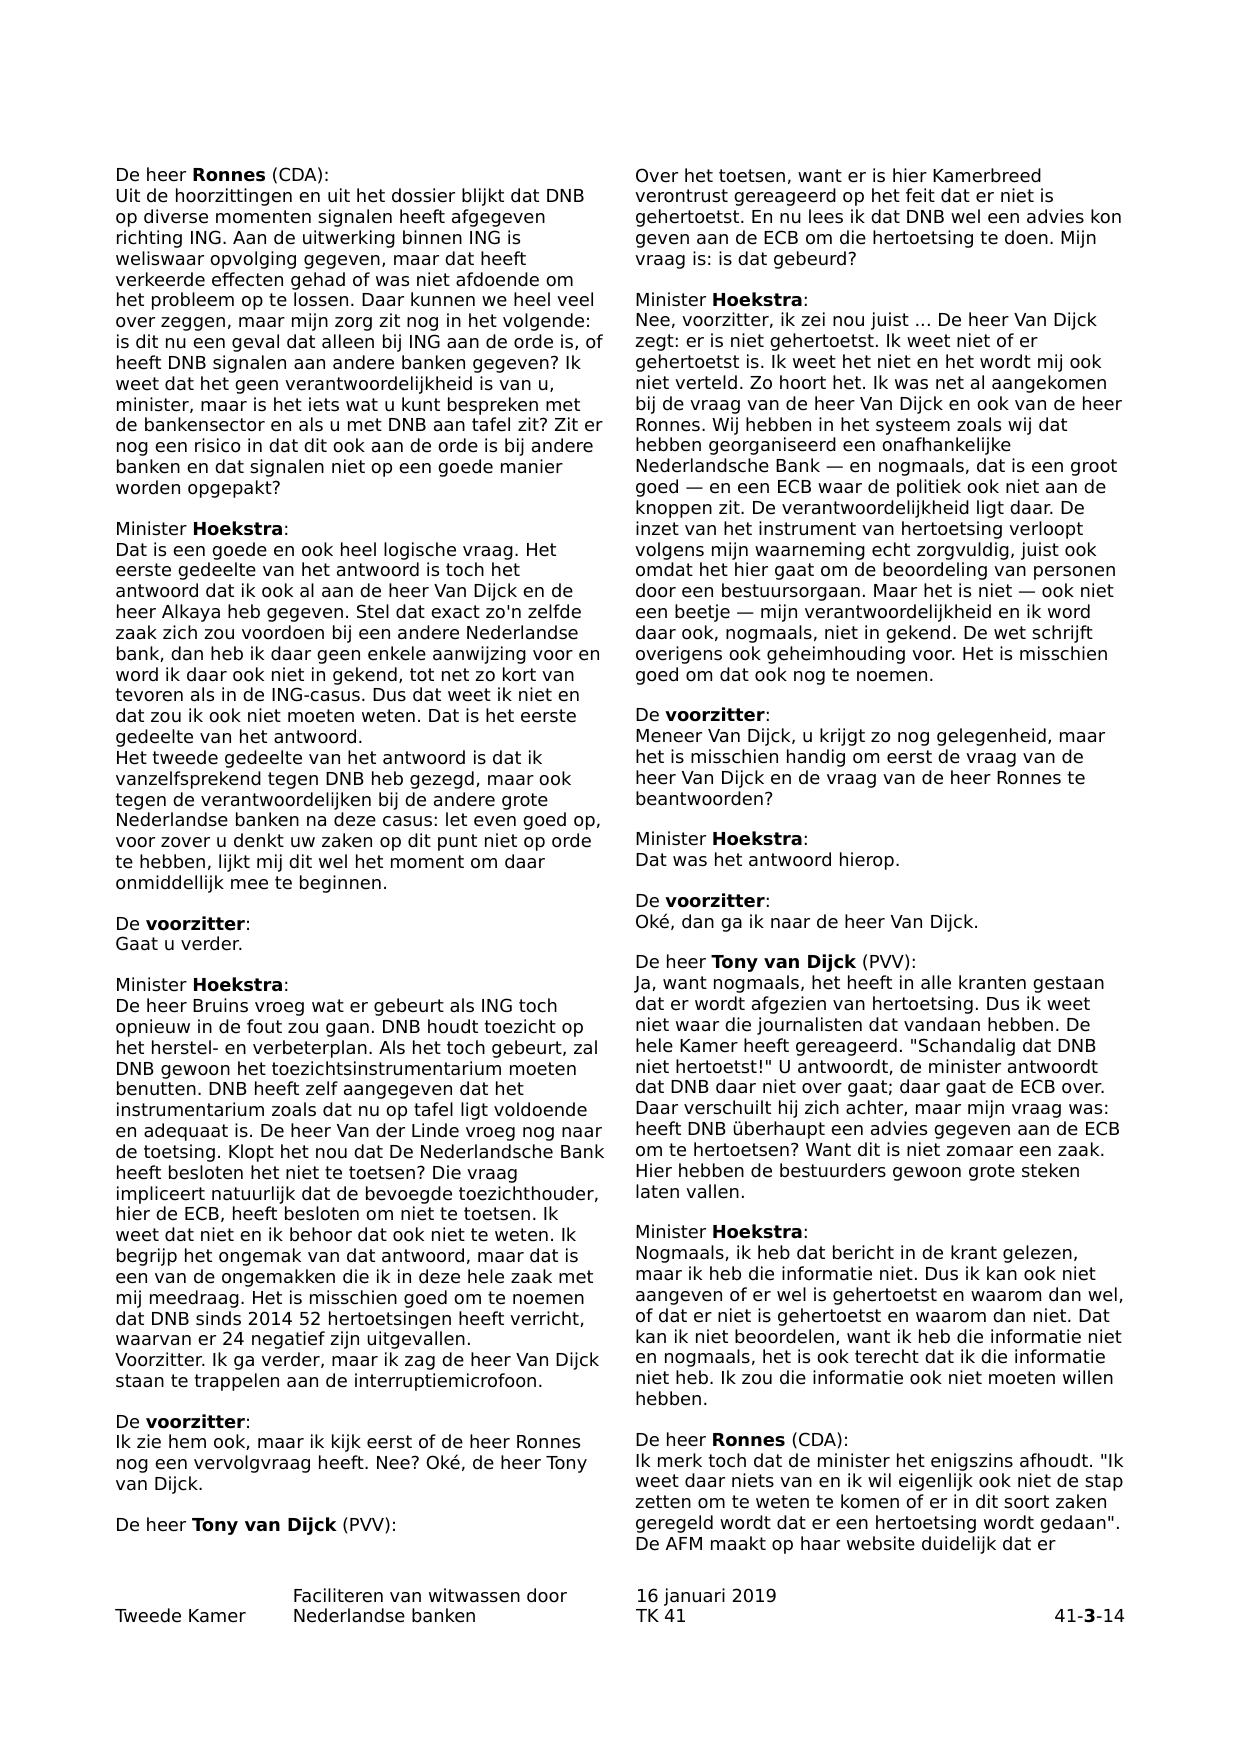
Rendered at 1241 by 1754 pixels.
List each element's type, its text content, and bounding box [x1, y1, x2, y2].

text Dat is een goede en ook heel logische vraag. Het eerste gedeelte van het antwoord is toch het antwoord dat ik ook al aan de heer Van Dijck en de heer Alkaya heb gegeven. Stel dat exact zo'n zelfde zaak zich zou voordoen bij een andere Nederlandse bank, dan heb ik daar geen enkele aanwijzing voor en word ik daar ook niet in gekend, tot net zo kort van tevoren als in de ING-casus. Dus dat weet ik niet en dat zou ik ook niet moeten weten. Dat is het eerste gedeelte van het antwoord. [115, 539, 605, 748]
text Minister Hoekstra: [635, 289, 1125, 310]
text De heer Ronnes (CDA): [635, 1430, 1125, 1450]
text Oké, dan ga ik naar de heer Van Dijck. [635, 912, 1125, 932]
text De voorzitter: [635, 891, 1125, 912]
text De voorzitter: [635, 705, 1125, 726]
text Minister Hoekstra: [115, 975, 605, 996]
text Ik zie hem ook, maar ik kijk eerst of de heer Ronnes nog een vervolgvraag heeft. Nee? Oké, de heer Tony van Dijck. [115, 1432, 605, 1495]
text De voorzitter: [115, 913, 605, 934]
text Voorzitter. Ik ga verder, maar ik zag de heer Van Dijck staan te trappelen aan de interruptiemicrofoon. [115, 1350, 605, 1392]
text Meneer Van Dijck, u krijgt zo nog gelegenheid, maar het is misschien handig om eerst de vraag van de heer Van Dijck en de vraag van de heer Ronnes te beantwoorden? [635, 726, 1125, 809]
text Gaat u verder. [115, 934, 605, 955]
text De heer Tony van Dijck (PVV): [115, 1515, 605, 1536]
text De heer Ronnes (CDA): [115, 165, 605, 186]
text Ja, want nogmaals, het heeft in alle kranten gestaan dat er wordt afgezien van hertoetsing. Dus ik weet niet waar die journalisten dat vandaan hebben. De hele Kamer heeft gereageerd. "Schandalig dat DNB niet hertoetst!" U antwoordt, de minister antwoordt dat DNB daar niet over gaat; daar gaat de ECB over. Daar verschuilt hij zich achter, maar mijn vraag was: heeft DNB überhaupt een advies gegeven aan de ECB om te hertoetsen? Want dit is niet zomaar een zaak. Hier hebben de bestuurders gewoon grote steken laten vallen. [635, 973, 1125, 1202]
text Minister Hoekstra: [635, 1222, 1125, 1243]
text Minister Hoekstra: [115, 518, 605, 539]
text Uit de hoorzittingen en uit het dossier blijkt dat DNB op diverse momenten signalen heeft afgegeven richting ING. Aan de uitwerking binnen ING is weliswaar opvolging gegeven, maar dat heeft verkeerde effecten gehad of was niet afdoende om het probleem op te lossen. Daar kunnen we heel veel over zeggen, maar mijn zorg zit nog in het volgende: is dit nu een geval dat alleen bij ING aan de orde is, of heeft DNB signalen aan andere banken gegeven? Ik weet dat het geen verantwoordelijkheid is van u, minister, maar is het iets wat u kunt bespreken met de bankensector en als u met DNB aan tafel zit? Zit er nog een risico in dat dit ook aan de orde is bij andere banken en dat signalen niet op een goede manier worden opgepakt? [115, 186, 605, 498]
text De voorzitter: [115, 1412, 605, 1432]
text De heer Bruins vroeg wat er gebeurt als ING toch opnieuw in de fout zou gaan. DNB houdt toezicht op het herstel- en verbeterplan. Als het toch gebeurt, zal DNB gewoon het toezichtsinstrumentarium moeten benutten. DNB heeft zelf aangegeven dat het instrumentarium zoals dat nu op tafel ligt voldoende en adequaat is. De heer Van der Linde vroeg nog naar de toetsing. Klopt het nou dat De Nederlandsche Bank heeft besloten het niet te toetsen? Die vraag impliceert natuurlijk dat de bevoegde toezichthouder, hier de ECB, heeft besloten om niet te toetsen. Ik weet dat niet en ik behoor dat ook niet te weten. Ik begrijp het ongemak van dat antwoord, maar dat is een van de ongemakken die ik in deze hele zaak met mij meedraag. Het is misschien goed om te noemen dat DNB sinds 2014 52 hertoetsingen heeft verricht, waarvan er 24 negatief zijn uitgevallen. [115, 996, 605, 1350]
text Dat was het antwoord hierop. [635, 850, 1125, 871]
text De heer Tony van Dijck (PVV): [635, 952, 1125, 973]
text Ik merk toch dat de minister het enigszins afhoudt. "Ik weet daar niets van en ik wil eigenlijk ook niet de stap zetten om te weten te komen of er in dit soort zaken geregeld wordt dat er een hertoetsing wordt gedaan". De AFM maakt op haar website duidelijk dat er [635, 1450, 1125, 1554]
text Nogmaals, ik heb dat bericht in de krant gelezen, maar ik heb die informatie niet. Dus ik kan ook niet aangeven of er wel is gehertoetst en waarom dan wel, of dat er niet is gehertoetst en waarom dan niet. Dat kan ik niet beoordelen, want ik heb die informatie niet en nogmaals, het is ook terecht dat ik die informatie niet heb. Ik zou die informatie ook niet moeten willen hebben. [635, 1243, 1125, 1410]
text Nee, voorzitter, ik zei nou juist ... De heer Van Dijck zegt: er is niet gehertoetst. Ik weet niet of er gehertoetst is. Ik weet het niet en het wordt mij ook niet verteld. Zo hoort het. Ik was net al aangekomen bij de vraag van de heer Van Dijck en ook van de heer Ronnes. Wij hebben in het systeem zoals wij dat hebben georganiseerd een onafhankelijke Nederlandsche Bank — en nogmaals, dat is een groot goed — en een ECB waar de politiek ook niet aan de knoppen zit. De verantwoordelijkheid ligt daar. De inzet van het instrument van hertoetsing verloopt volgens mijn waarneming echt zorgvuldig, juist ook omdat het hier gaat om de beoordeling van personen door een bestuursorgaan. Maar het is niet — ook niet een beetje — mijn verantwoordelijkheid en ik word daar ook, nogmaals, niet in gekend. De wet schrijft overigens ook geheimhouding voor. Het is misschien goed om dat ook nog te noemen. [635, 310, 1125, 685]
text Minister Hoekstra: [635, 829, 1125, 850]
text Het tweede gedeelte van het antwoord is dat ik vanzelfsprekend tegen DNB heb gezegd, maar ook tegen de verantwoordelijken bij de andere grote Nederlandse banken na deze casus: let even goed op, voor zover u denkt uw zaken op dit punt niet op orde te hebben, lijkt mij dit wel het moment om daar onmiddellijk mee te beginnen. [115, 748, 605, 893]
text Over het toetsen, want er is hier Kamerbreed verontrust gereageerd op het feit dat er niet is gehertoetst. En nu lees ik dat DNB wel een advies kon geven aan de ECB om die hertoetsing te doen. Mijn vraag is: is dat gebeurd? [635, 165, 1125, 269]
